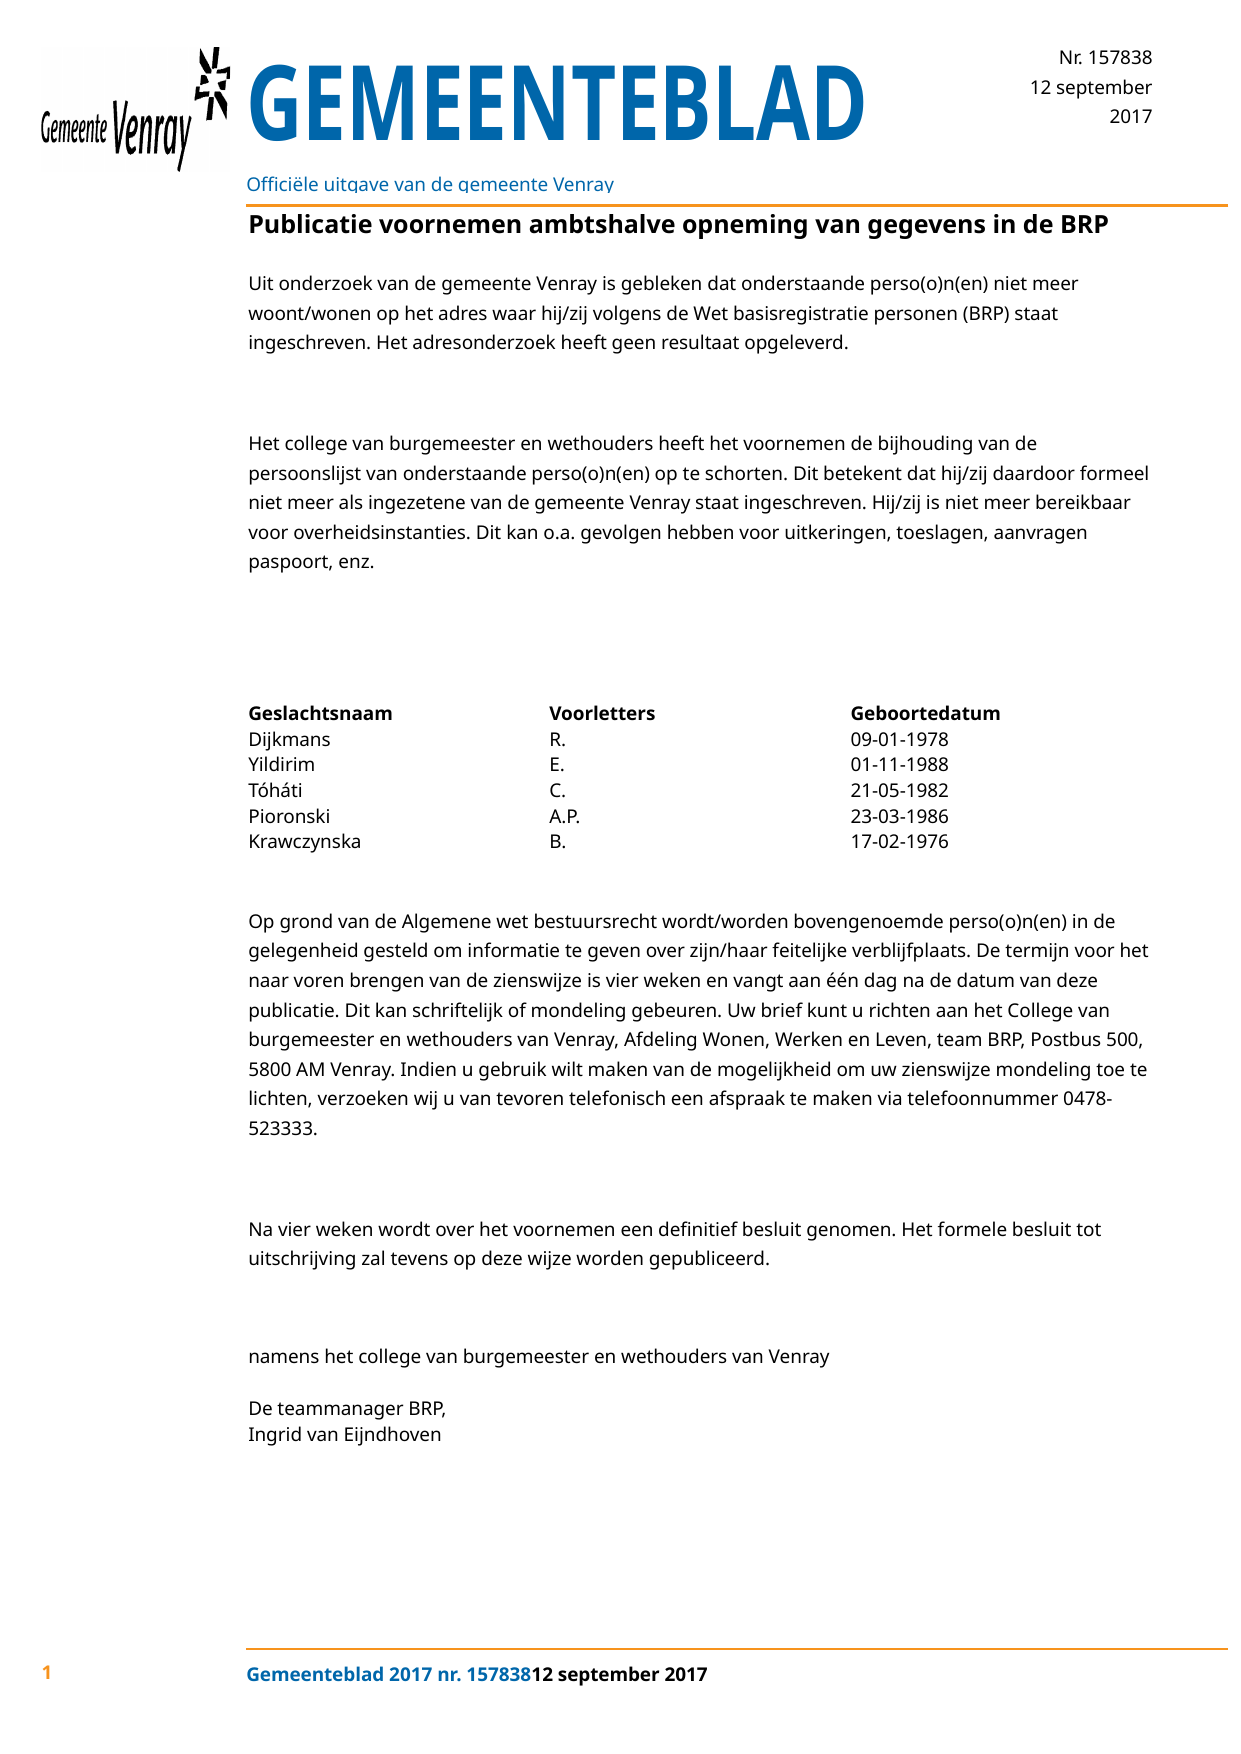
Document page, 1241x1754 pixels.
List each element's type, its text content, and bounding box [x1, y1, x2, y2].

table_cell R. [549, 726, 850, 751]
table_cell 23-03-1986 [850, 803, 1152, 829]
table_cell C. [549, 777, 850, 803]
table_cell Yildirim [248, 751, 549, 777]
table_cell 21-05-1982 [850, 777, 1152, 803]
table_header Geslachtsnaam [248, 700, 549, 726]
picture [41, 47, 231, 172]
table_cell 17-02-1976 [850, 829, 1152, 854]
text namens het college van burgemeester en wethouders van Venray [248, 1344, 1152, 1369]
text Na vier weken wordt over het voornemen een definitief besluit genomen. Het formele besluit tot uitschrijving zal tevens op deze wijze worden gepubliceerd. [248, 1216, 1152, 1271]
text Op grond van de Algemene wet bestuursrecht wordt/worden bovengenoemde perso(o)n(en) in de gelegenheid gesteld om informatie te geven over zijn/haar feitelijke verblijfplaats. De termijn voor het naar voren brengen van de zienswijze is vier weken en vangt aan één dag na de datum van deze publicatie. Dit kan schriftelijk of mondeling gebeuren. Uw brief kunt u richten aan het College van burgemeester en wethouders van Venray, Afdeling Wonen, Werken en Leven, team BRP, Postbus 500, 5800 AM Venray. Indien u gebruik wilt maken van de mogelijkheid om uw zienswijze mondeling toe te lichten, verzoeken wij u van tevoren telefonisch een afspraak te maken via telefoonnummer 0478-523333. [248, 908, 1152, 1141]
table_cell B. [549, 829, 850, 854]
table_header Geboortedatum [850, 700, 1152, 726]
table_cell Krawczynska [248, 829, 549, 854]
text Het college van burgemeester en wethouders heeft het voornemen de bijhouding van de persoonslijst van onderstaande perso(o)n(en) op te schorten. Dit betekent dat hij/zij daardoor formeel niet meer als ingezetene van de gemeente Venray staat ingeschreven. Hij/zij is niet meer bereikbaar voor overheidsinstanties. Dit kan o.a. gevolgen hebben voor uitkeringen, toeslagen, aanvragen paspoort, enz. [248, 430, 1152, 574]
table_cell Tóháti [248, 777, 549, 803]
table_cell Pioronski [248, 803, 549, 829]
table_cell Dijkmans [248, 726, 549, 751]
text Ingrid van Eijndhoven [248, 1421, 1152, 1447]
table_cell E. [549, 751, 850, 777]
text Uit onderzoek van de gemeente Venray is gebleken dat onderstaande perso(o)n(en) niet meer woont/wonen op het adres waar hij/zij volgens de Wet basisregistratie personen (BRP) staat ingeschreven. Het adresonderzoek heeft geen resultaat opgeleverd. [248, 270, 1152, 355]
text Publicatie voornemen ambtshalve opneming van gegevens in de BRP [248, 207, 1152, 241]
table_cell A.P. [549, 803, 850, 829]
text De teammanager BRP, [248, 1395, 1152, 1421]
table_cell 09-01-1978 [850, 726, 1152, 751]
table_cell 01-11-1988 [850, 751, 1152, 777]
table_header Voorletters [549, 700, 850, 726]
